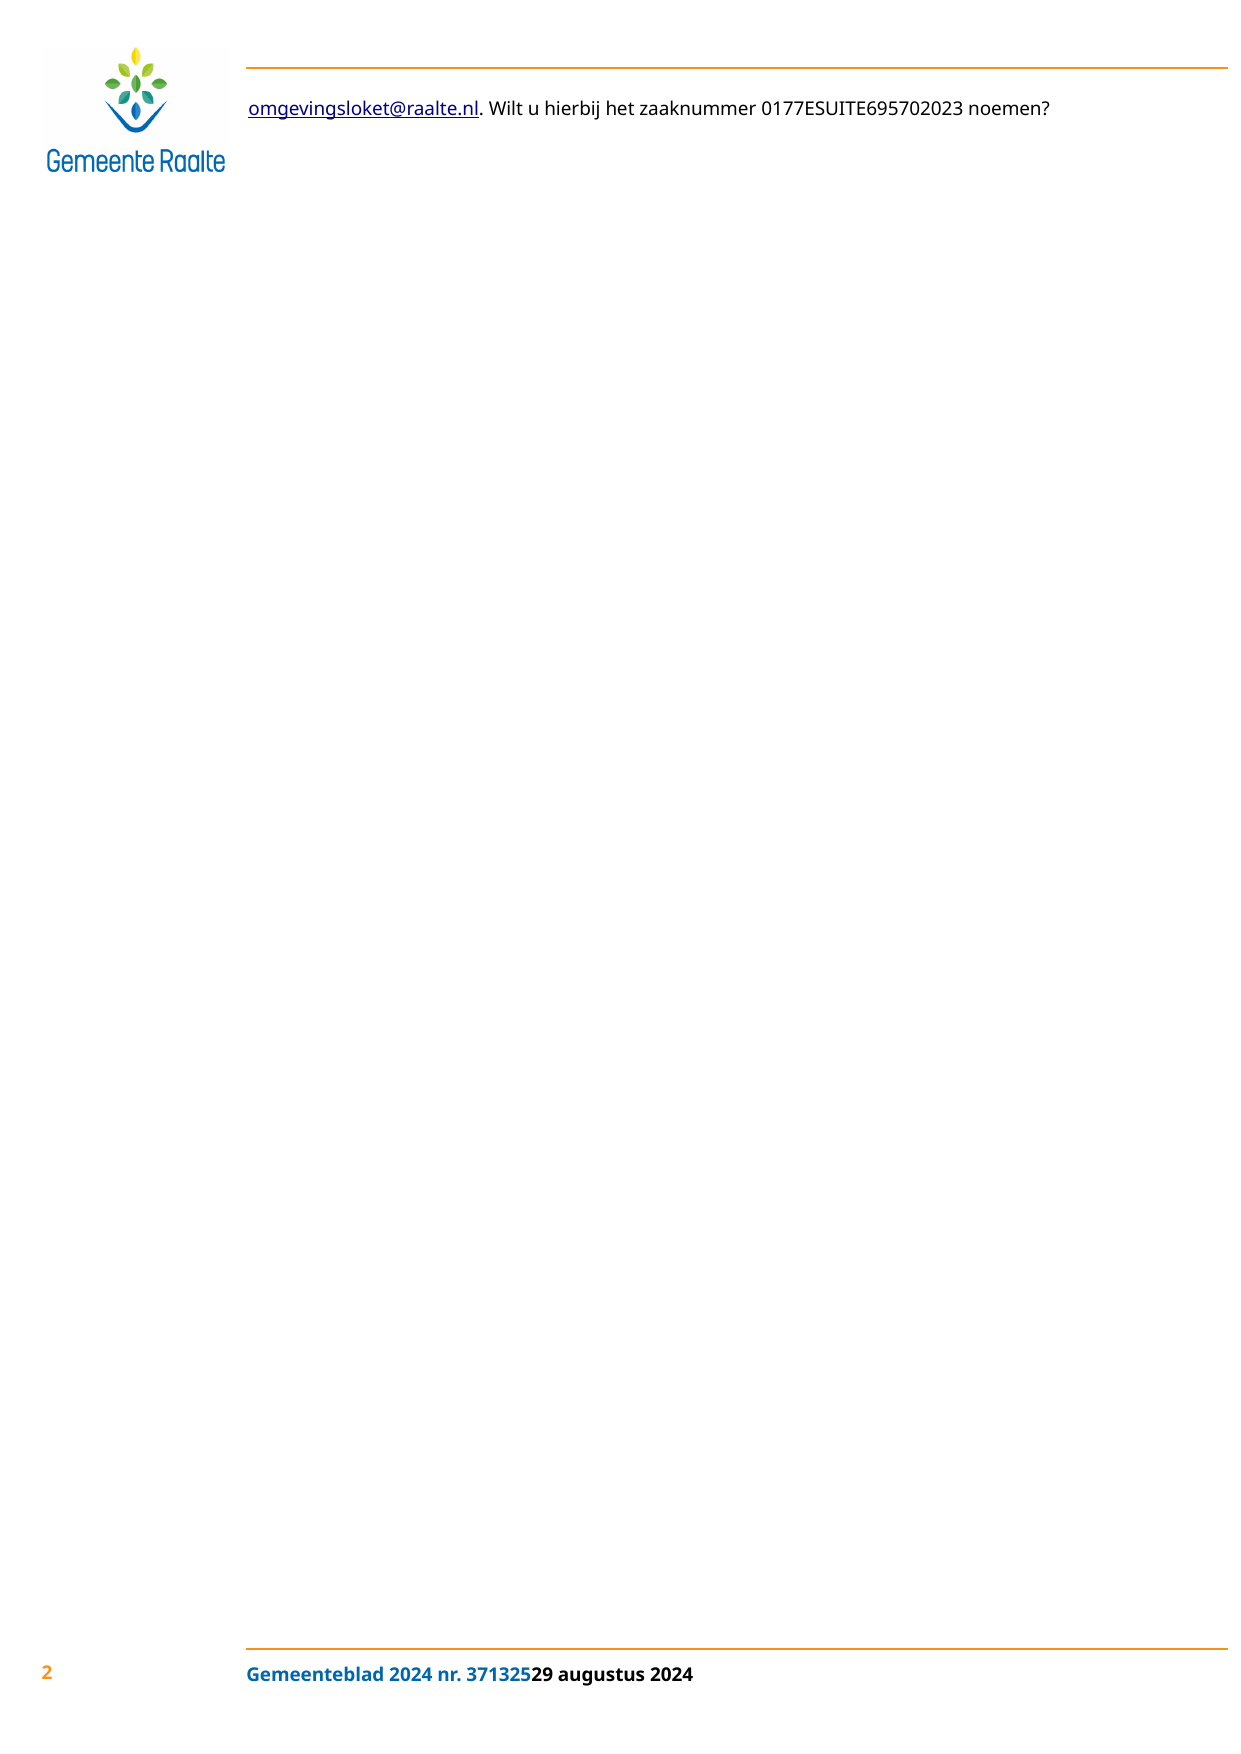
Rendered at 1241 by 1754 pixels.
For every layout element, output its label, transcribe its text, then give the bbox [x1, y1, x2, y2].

text omgevingsloket@raalte.nl. Wilt u hierbij het zaaknummer 0177ESUITE695702023 noemen? [248, 95, 1152, 121]
picture [41, 47, 231, 172]
